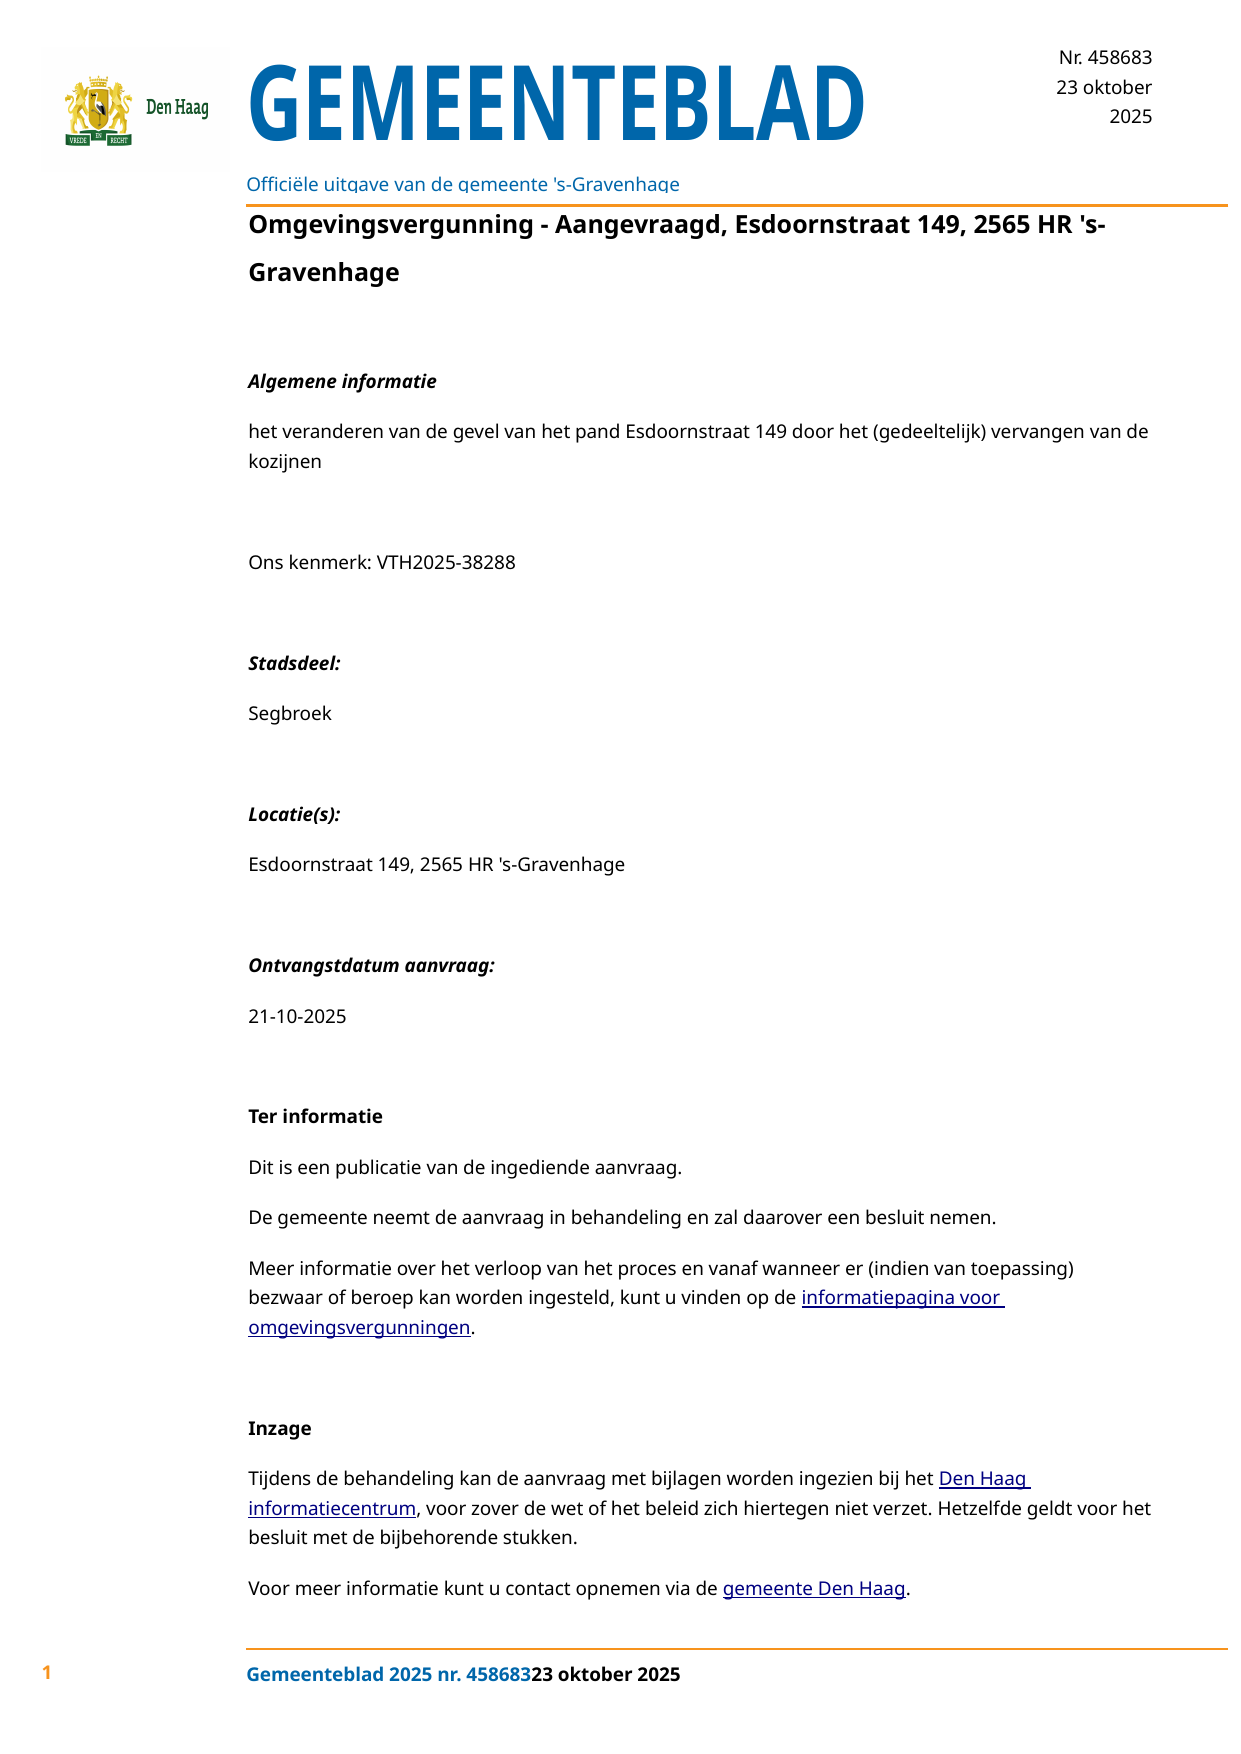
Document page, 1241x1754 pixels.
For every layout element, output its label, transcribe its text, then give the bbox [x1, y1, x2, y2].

text Stadsdeel: [248, 650, 1152, 676]
text Dit is een publicatie van de ingediende aanvraag. [248, 1154, 1152, 1180]
text Ter informatie [248, 1104, 1152, 1129]
text Ontvangstdatum aanvraag: [248, 952, 1152, 978]
text Locatie(s): [248, 801, 1152, 827]
text het veranderen van de gevel van het pand Esdoornstraat 149 door het (gedeeltelijk) vervangen van de kozijnen [248, 419, 1152, 474]
text Algemene informatie [248, 368, 1152, 394]
text Esdoornstraat 149, 2565 HR 's-Gravenhage [248, 852, 1152, 877]
text Omgevingsvergunning - Aangevraagd, Esdoornstraat 149, 2565 HR 's-Gravenhage [248, 207, 1152, 288]
text De gemeente neemt de aanvraag in behandeling en zal daarover een besluit nemen. [248, 1204, 1152, 1230]
text Meer informatie over het verloop van het proces en vanaf wanneer er (indien van toepassing) bezwaar of beroep kan worden ingesteld, kunt u vinden op de informatiepagina voor omgevingsvergunningen. [248, 1255, 1152, 1340]
text Inzage [248, 1415, 1152, 1441]
text 21-10-2025 [248, 1003, 1152, 1029]
text Segbroek [248, 700, 1152, 726]
picture [41, 47, 231, 172]
text Tijdens de behandeling kan de aanvraag met bijlagen worden ingezien bij het Den Haag informatiecentrum, voor zover de wet of het beleid zich hiertegen niet verzet. Hetzelfde geldt voor het besluit met de bijbehorende stukken. [248, 1465, 1152, 1550]
text Voor meer informatie kunt u contact opnemen via de gemeente Den Haag. [248, 1575, 1152, 1601]
text Ons kenmerk: VTH2025-38288 [248, 549, 1152, 575]
